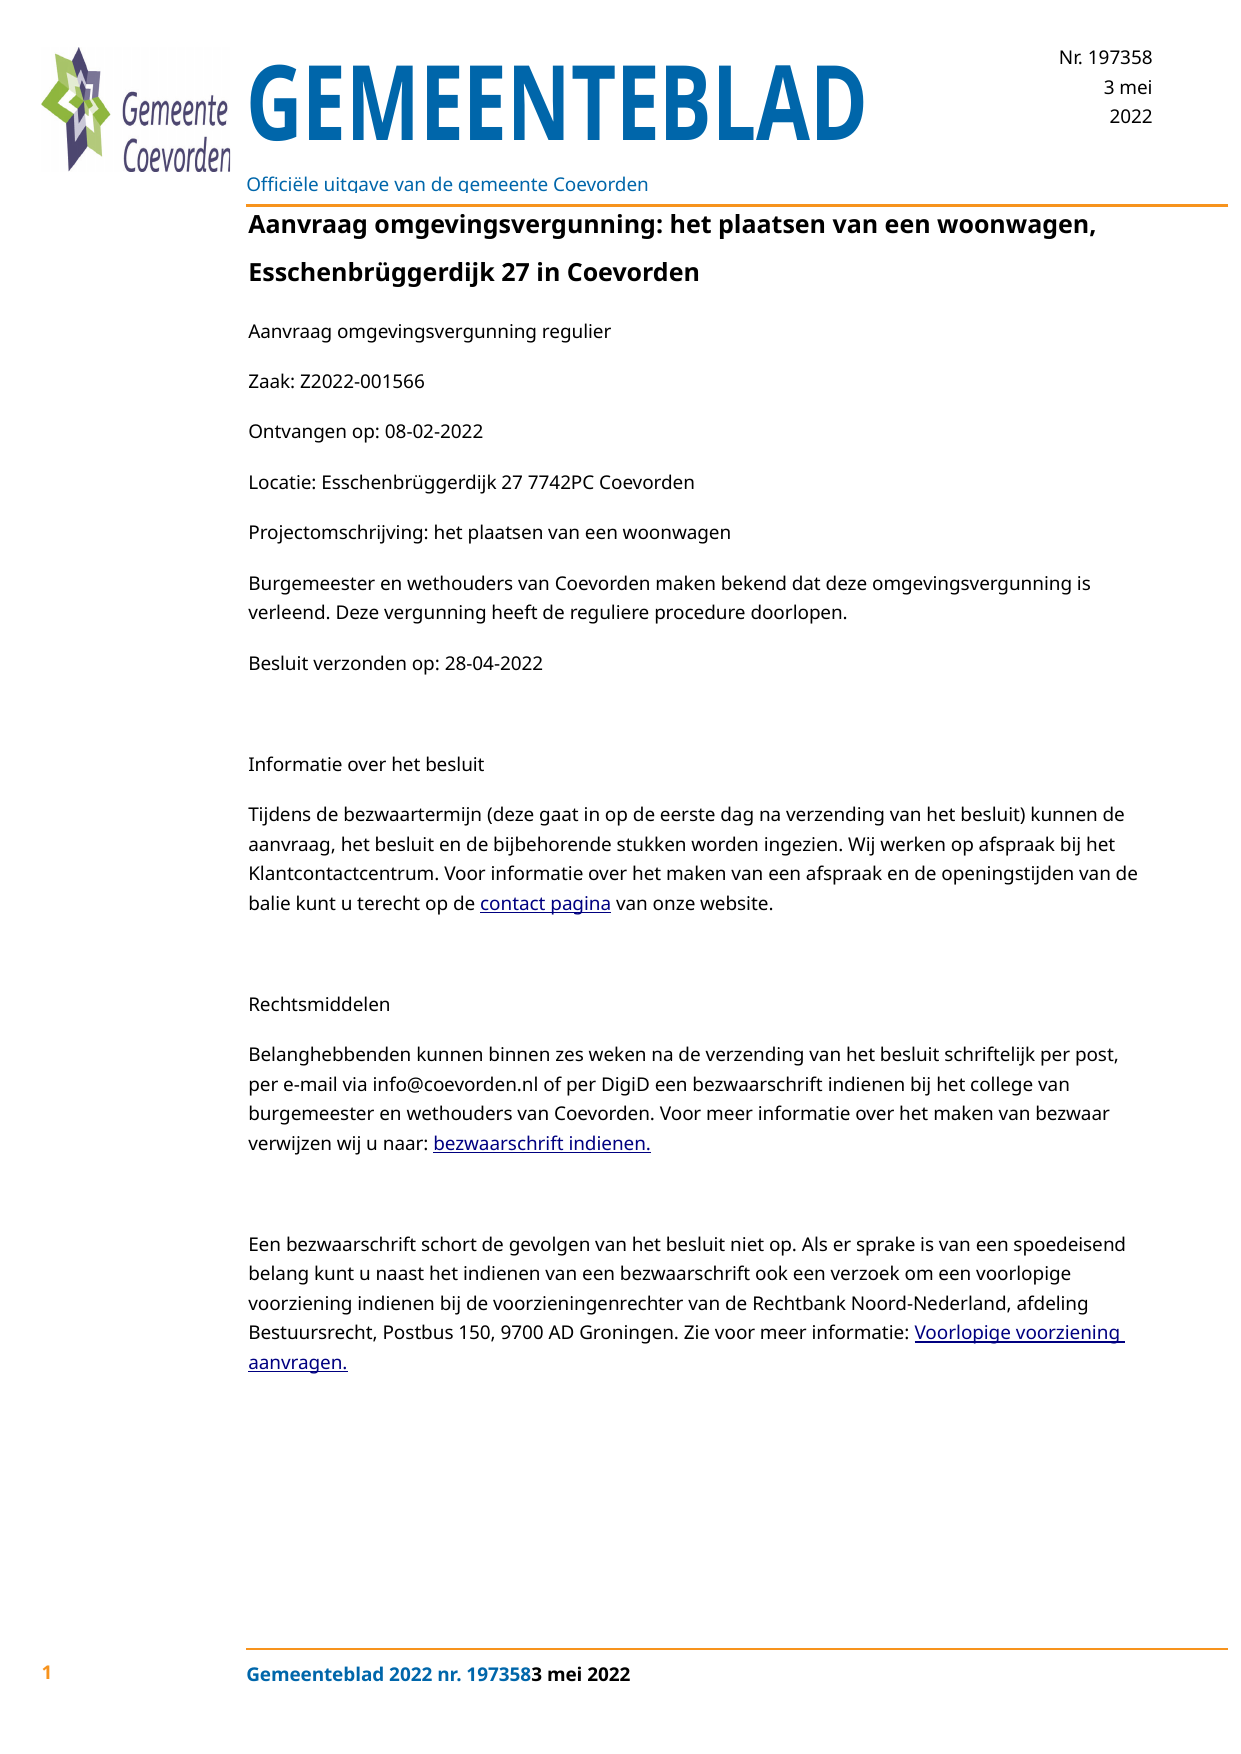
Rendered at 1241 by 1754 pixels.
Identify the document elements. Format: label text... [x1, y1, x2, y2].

picture [41, 47, 231, 172]
text Rechtsmiddelen [248, 991, 1152, 1017]
text Aanvraag omgevingsvergunning regulier [248, 318, 1152, 344]
text Ontvangen op: 08-02-2022 [248, 419, 1152, 444]
text Projectomschrijving: het plaatsen van een woonwagen [248, 519, 1152, 545]
text Tijdens de bezwaartermijn (deze gaat in op de eerste dag na verzending van het besluit) kunnen de aanvraag, het besluit en de bijbehorende stukken worden ingezien. Wij werken op afspraak bij het Klantcontactcentrum. Voor informatie over het maken van een afspraak en de openingstijden van de balie kunt u terecht op de contact pagina van onze website. [248, 801, 1152, 916]
text Zaak: Z2022-001566 [248, 368, 1152, 394]
text Informatie over het besluit [248, 751, 1152, 777]
text Een bezwaarschrift schort de gevolgen van het besluit niet op. Als er sprake is van een spoedeisend belang kunt u naast het indienen van een bezwaarschrift ook een verzoek om een voorlopige voorziening indienen bij de voorzieningenrechter van de Rechtbank Noord-Nederland, afdeling Bestuursrecht, Postbus 150, 9700 AD Groningen. Zie voor meer informatie: Voorlopige voorziening aanvragen. [248, 1231, 1152, 1375]
text Locatie: Esschenbrüggerdijk 27 7742PC Coevorden [248, 469, 1152, 495]
text Burgemeester en wethouders van Coevorden maken bekend dat deze omgevingsvergunning is verleend. Deze vergunning heeft de reguliere procedure doorlopen. [248, 570, 1152, 625]
text Belanghebbenden kunnen binnen zes weken na de verzending van het besluit schriftelijk per post, per e-mail via info@coevorden.nl of per DigiD een bezwaarschrift indienen bij het college van burgemeester en wethouders van Coevorden. Voor meer informatie over het maken van bezwaar verwijzen wij u naar: bezwaarschrift indienen. [248, 1041, 1152, 1156]
text Besluit verzonden op: 28-04-2022 [248, 650, 1152, 676]
text Aanvraag omgevingsvergunning: het plaatsen van een woonwagen, Esschenbrüggerdijk 27 in Coevorden [248, 207, 1152, 288]
